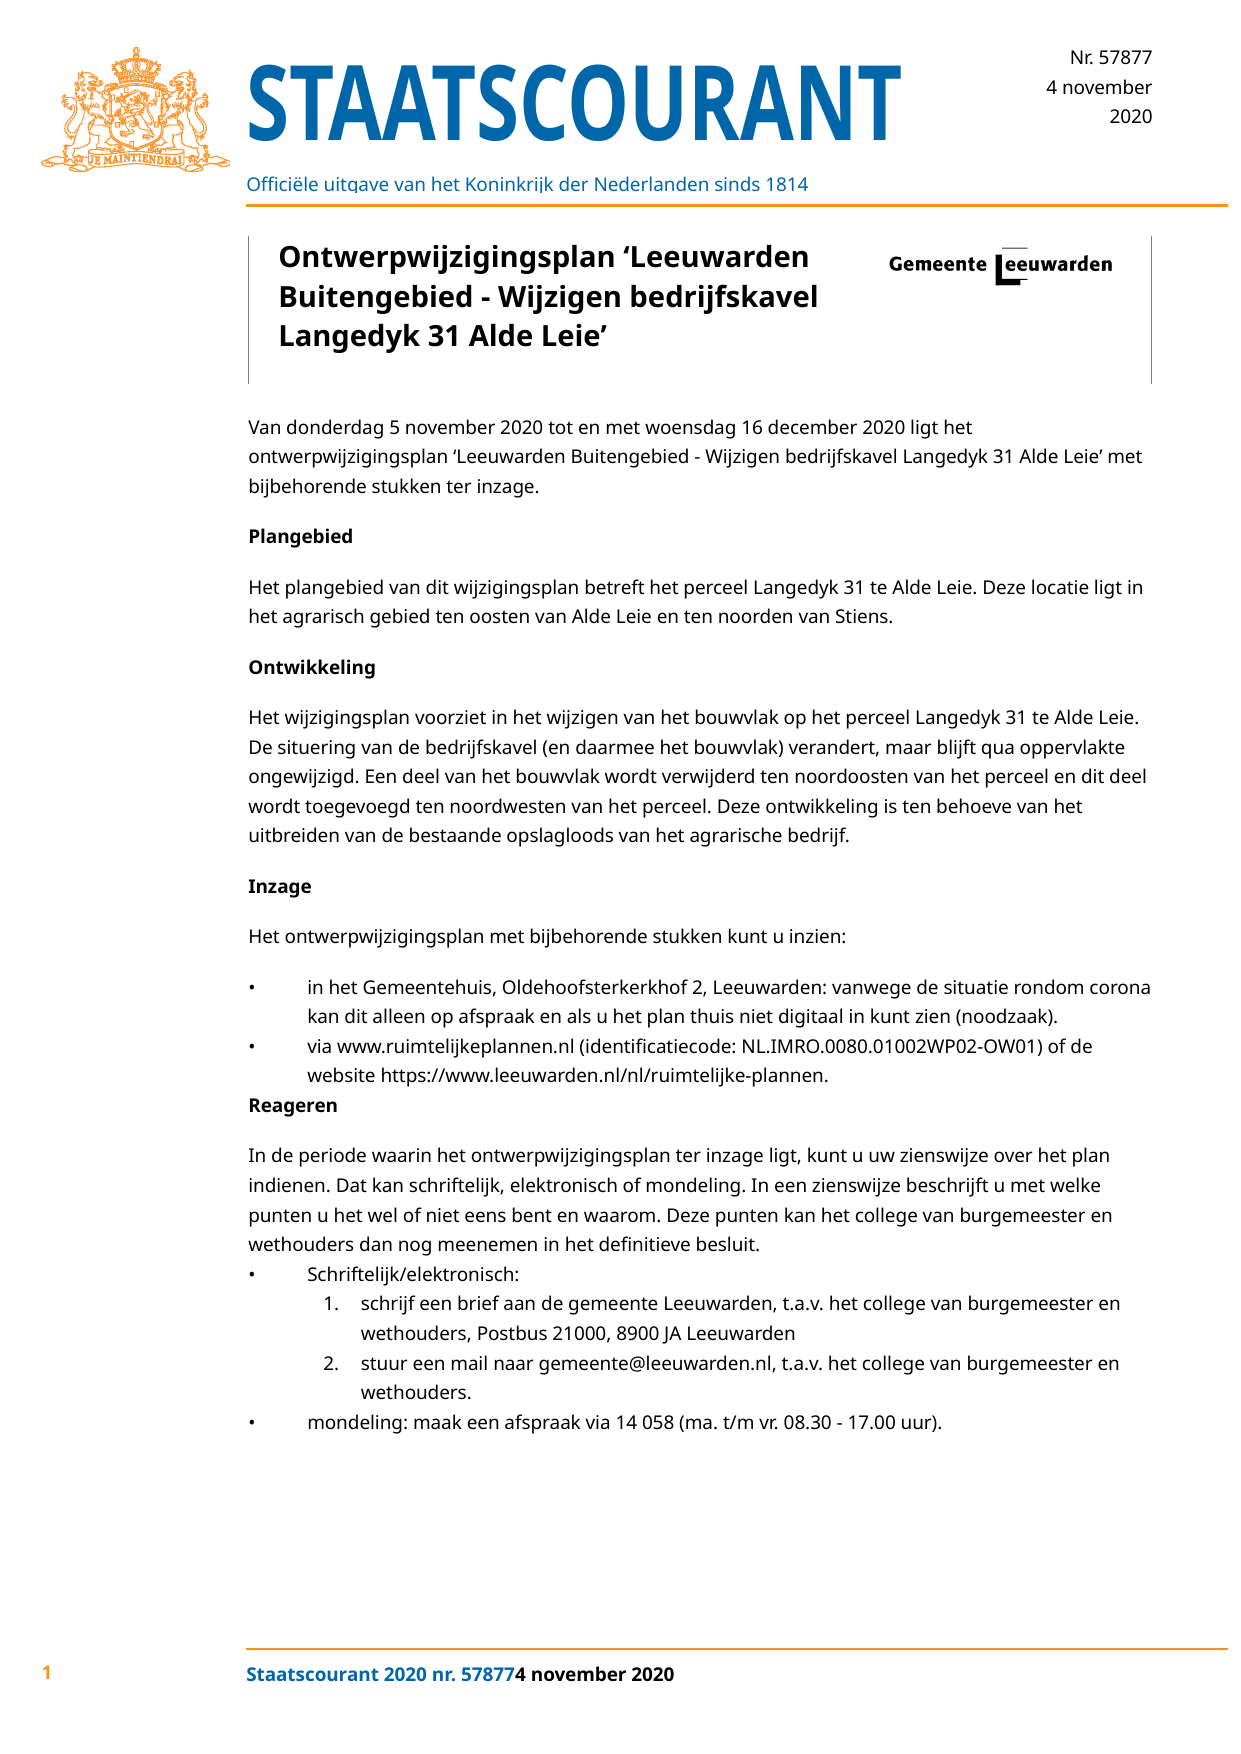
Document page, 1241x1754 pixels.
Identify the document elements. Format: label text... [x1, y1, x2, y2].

text Van donderdag 5 november 2020 tot en met woensdag 16 december 2020 ligt het ontwerpwijzigingsplan ‘Leeuwarden Buitengebied - Wijzigen bedrijfskavel Langedyk 31 Alde Leie’ met bijbehorende stukken ter inzage. [248, 414, 1152, 499]
text Het ontwerpwijzigingsplan met bijbehorende stukken kunt u inzien: [248, 923, 1152, 949]
text Plangebied [248, 523, 1152, 549]
text Ontwikkeling [248, 654, 1152, 680]
picture [882, 236, 1119, 297]
list Schriftelijk/elektronisch: [248, 1261, 1152, 1287]
list via www.ruimtelijkeplannen.nl (identificatiecode: NL.IMRO.0080.01002WP02-OW01) of de website https://www.leeuwarden.nl/nl/ruimtelijke-plannen. [248, 1033, 1152, 1088]
table_header Ontwerpwijzigingsplan ‘Leeuwarden Buitengebied - Wijzigen bedrijfskavel Langedyk 31 Alde Leie’ [249, 236, 850, 384]
text Het plangebied van dit wijzigingsplan betreft het perceel Langedyk 31 te Alde Leie. Deze locatie ligt in het agrarisch gebied ten oosten van Alde Leie en ten noorden van Stiens. [248, 574, 1152, 629]
list in het Gemeentehuis, Oldehoofsterkerkhof 2, Leeuwarden: vanwege de situatie rondom corona kan dit alleen op afspraak en als u het plan thuis niet digitaal in kunt zien (noodzaak). [248, 974, 1152, 1029]
text In de periode waarin het ontwerpwijzigingsplan ter inzage ligt, kunt u uw zienswijze over het plan indienen. Dat kan schriftelijk, elektronisch of mondeling. In een zienswijze beschrijft u met welke punten u het wel of niet eens bent en waarom. Deze punten kan het college van burgemeester en wethouders dan nog meenemen in het definitieve besluit. [248, 1143, 1152, 1257]
text Inzage [248, 873, 1152, 899]
table_header [850, 236, 1151, 384]
text Het wijzigingsplan voorziet in het wijzigen van het bouwvlak op het perceel Langedyk 31 te Alde Leie. De situering van de bedrijfskavel (en daarmee het bouwvlak) verandert, maar blijft qua oppervlakte ongewijzigd. Een deel van het bouwvlak wordt verwijderd ten noordoosten van het perceel en dit deel wordt toegevoegd ten noordwesten van het perceel. Deze ontwikkeling is ten behoeve van het uitbreiden van de bestaande opslagloods van het agrarische bedrijf. [248, 704, 1152, 848]
list mondeling: maak een afspraak via 14 058 (ma. t/m vr. 08.30 - 17.00 uur). [248, 1409, 1152, 1435]
text Reageren [248, 1092, 1152, 1118]
list stuur een mail naar gemeente@leeuwarden.nl, t.a.v. het college van burgemeester en wethouders. [323, 1350, 1152, 1405]
list schrijf een brief aan de gemeente Leeuwarden, t.a.v. het college van burgemeester en wethouders, Postbus 21000, 8900 JA Leeuwarden [323, 1291, 1152, 1346]
picture [41, 47, 231, 172]
